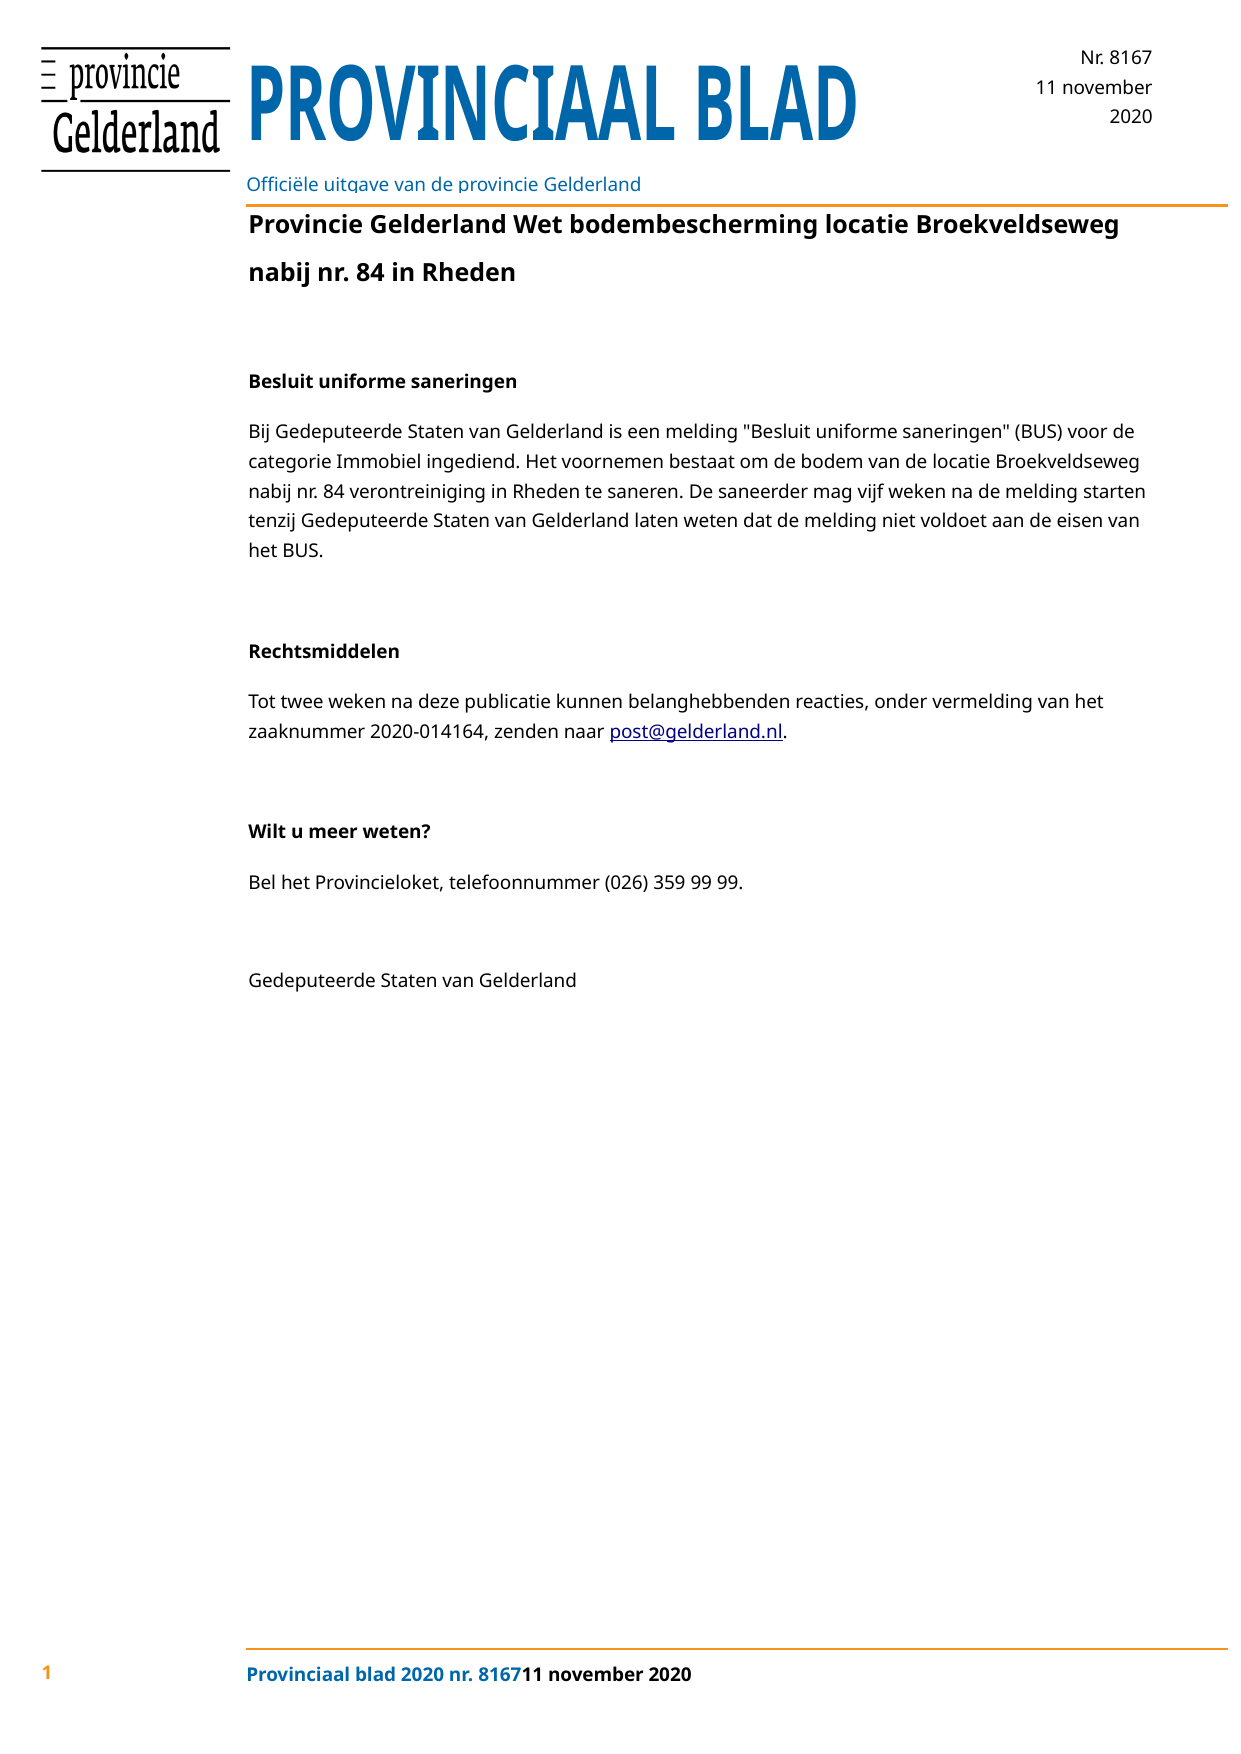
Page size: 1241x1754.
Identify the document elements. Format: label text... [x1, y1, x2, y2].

text Tot twee weken na deze publicatie kunnen belanghebbenden reacties, onder vermelding van het zaaknummer 2020-014164, zenden naar post@gelderland.nl. [248, 688, 1152, 744]
text Gedeputeerde Staten van Gelderland [248, 967, 1152, 993]
text Bij Gedeputeerde Staten van Gelderland is een melding "Besluit uniforme saneringen" (BUS) voor de categorie Immobiel ingediend. Het voornemen bestaat om de bodem van de locatie Broekveldseweg nabij nr. 84 verontreiniging in Rheden te saneren. De saneerder mag vijf weken na de melding starten tenzij Gedeputeerde Staten van Gelderland laten weten dat de melding niet voldoet aan de eisen van het BUS. [248, 419, 1152, 563]
text Rechtsmiddelen [248, 638, 1152, 664]
picture [41, 47, 231, 172]
text Provincie Gelderland Wet bodembescherming locatie Broekveldseweg nabij nr. 84 in Rheden [248, 207, 1152, 288]
text Besluit uniforme saneringen [248, 368, 1152, 394]
text Wilt u meer weten? [248, 819, 1152, 844]
text Bel het Provincieloket, telefoonnummer (026) 359 99 99. [248, 869, 1152, 895]
